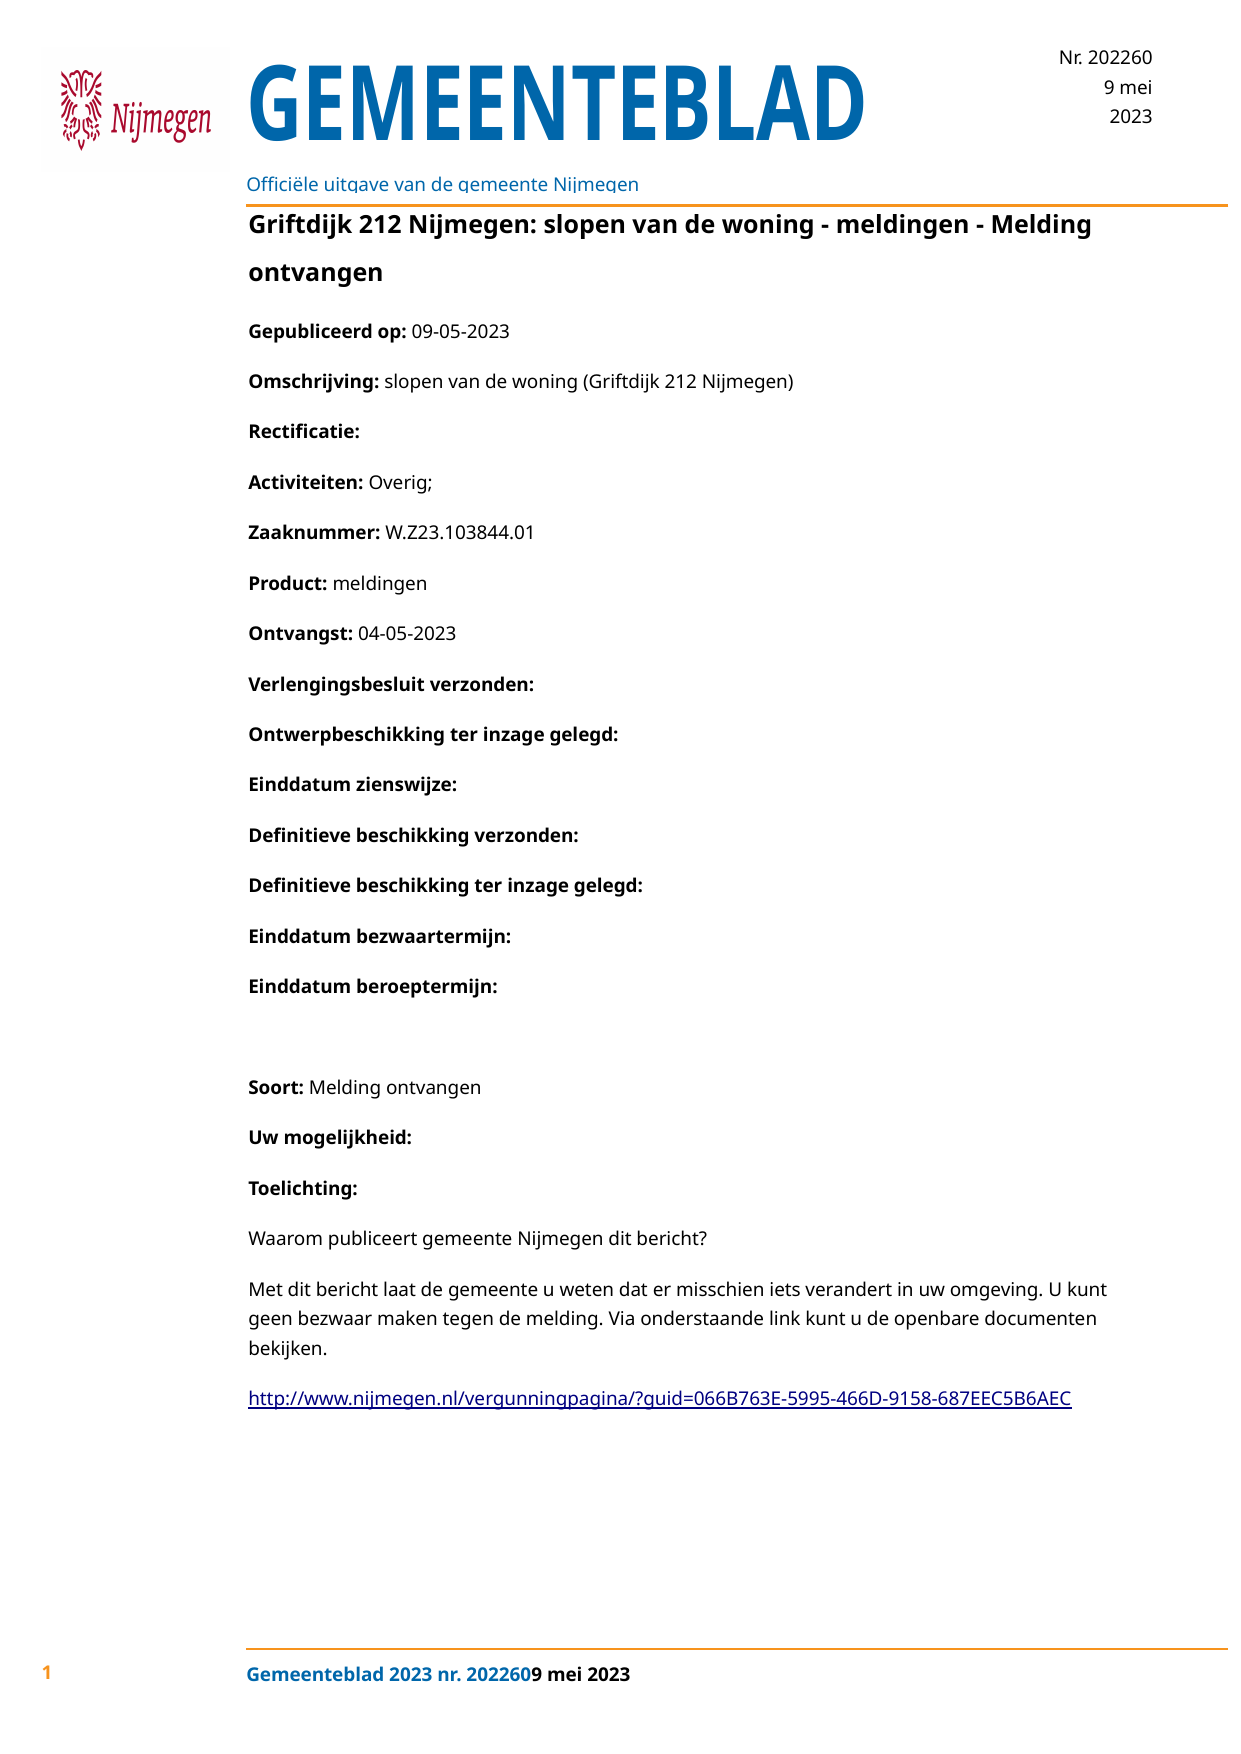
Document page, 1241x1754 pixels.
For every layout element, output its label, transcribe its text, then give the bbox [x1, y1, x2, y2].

text Omschrijving: slopen van de woning (Griftdijk 212 Nijmegen) [248, 368, 1152, 394]
picture [41, 47, 231, 172]
text Waarom publiceert gemeente Nijmegen dit bericht? [248, 1225, 1152, 1251]
text Activiteiten: Overig; [248, 469, 1152, 495]
text Soort: Melding ontvangen [248, 1074, 1152, 1100]
text Gepubliceerd op: 09-05-2023 [248, 318, 1152, 344]
text Einddatum beroeptermijn: [248, 973, 1152, 999]
text Product: meldingen [248, 570, 1152, 596]
text Ontwerpbeschikking ter inzage gelegd: [248, 721, 1152, 747]
text Rectificatie: [248, 419, 1152, 444]
text Einddatum bezwaartermijn: [248, 923, 1152, 949]
text Griftdijk 212 Nijmegen: slopen van de woning - meldingen - Melding ontvangen [248, 207, 1152, 288]
text Zaaknummer: W.Z23.103844.01 [248, 519, 1152, 545]
text Definitieve beschikking verzonden: [248, 822, 1152, 848]
text Met dit bericht laat de gemeente u weten dat er misschien iets verandert in uw omgeving. U kunt geen bezwaar maken tegen de melding. Via onderstaande link kunt u de openbare documenten bekijken. [248, 1276, 1152, 1361]
text Ontvangst: 04-05-2023 [248, 620, 1152, 646]
text Toelichting: [248, 1175, 1152, 1201]
text Definitieve beschikking ter inzage gelegd: [248, 872, 1152, 898]
text http://www.nijmegen.nl/vergunningpagina/?guid=066B763E-5995-466D-9158-687EEC5B6AEC [248, 1385, 1152, 1411]
text Uw mogelijkheid: [248, 1124, 1152, 1150]
text Verlengingsbesluit verzonden: [248, 671, 1152, 697]
text Einddatum zienswijze: [248, 772, 1152, 797]
